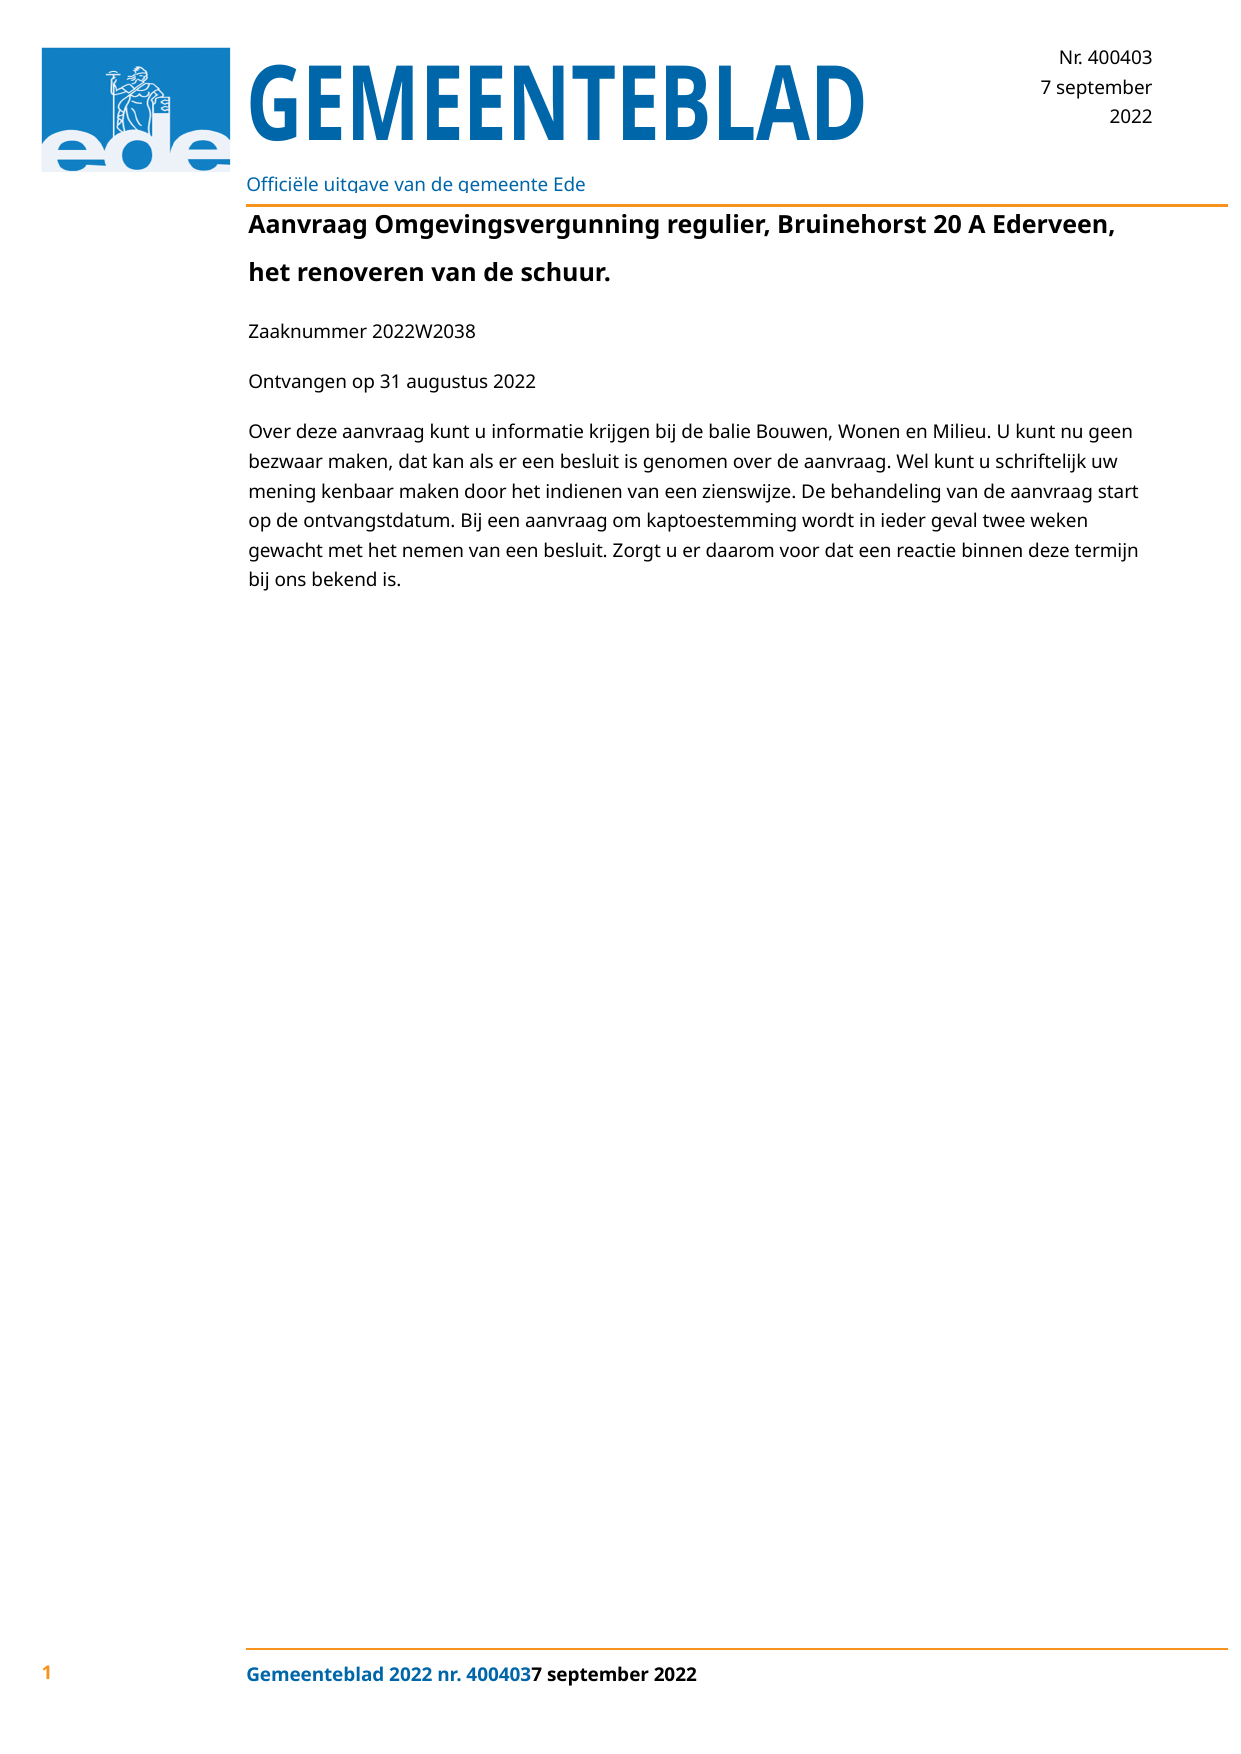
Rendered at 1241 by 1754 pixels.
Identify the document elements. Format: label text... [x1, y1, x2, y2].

text Zaaknummer 2022W2038 [248, 318, 1152, 344]
text Over deze aanvraag kunt u informatie krijgen bij de balie Bouwen, Wonen en Milieu. U kunt nu geen bezwaar maken, dat kan als er een besluit is genomen over de aanvraag. Wel kunt u schriftelijk uw mening kenbaar maken door het indienen van een zienswijze. De behandeling van de aanvraag start op de ontvangstdatum. Bij een aanvraag om kaptoestemming wordt in ieder geval twee weken gewacht met het nemen van een besluit. Zorgt u er daarom voor dat een reactie binnen deze termijn bij ons bekend is. [248, 419, 1152, 592]
text Aanvraag Omgevingsvergunning regulier, Bruinehorst 20 A Ederveen, het renoveren van de schuur. [248, 207, 1152, 288]
picture [41, 47, 231, 172]
text Ontvangen op 31 augustus 2022 [248, 368, 1152, 394]
